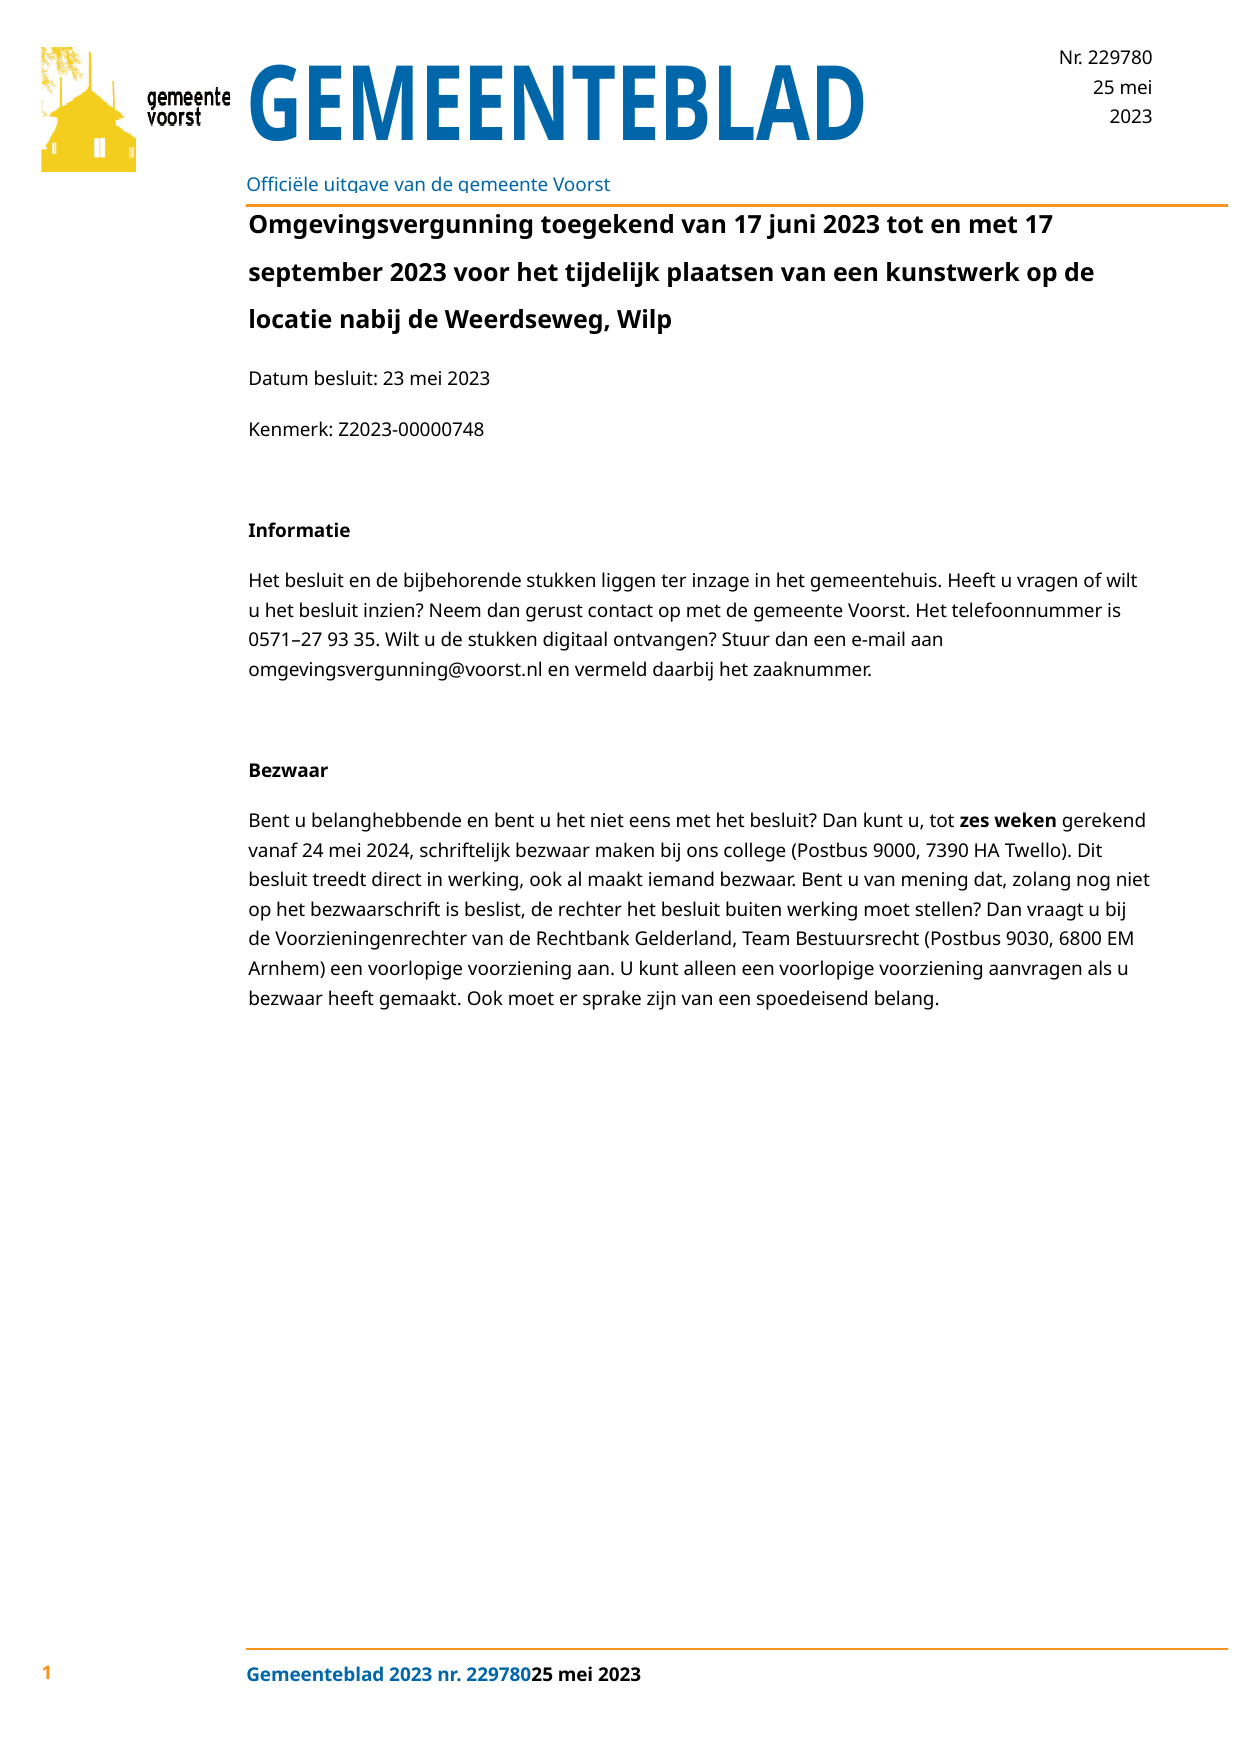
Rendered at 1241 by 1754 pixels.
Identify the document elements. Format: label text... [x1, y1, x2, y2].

text Informatie [248, 517, 1152, 542]
text Kenmerk: Z2023-00000748 [248, 416, 1152, 442]
text Bezwaar [248, 757, 1152, 782]
text Bent u belanghebbende en bent u het niet eens met het besluit? Dan kunt u, tot zes weken gerekend vanaf 24 mei 2024, schriftelijk bezwaar maken bij ons college (Postbus 9000, 7390 HA Twello). Dit besluit treedt direct in werking, ook al maakt iemand bezwaar. Bent u van mening dat, zolang nog niet op het bezwaarschrift is beslist, de rechter het besluit buiten werking moet stellen? Dan vraagt u bij de Voorzieningenrechter van de Rechtbank Gelderland, Team Bestuursrecht (Postbus 9030, 6800 EM Arnhem) een voorlopige voorziening aan. U kunt alleen een voorlopige voorziening aanvragen als u bezwaar heeft gemaakt. Ook moet er sprake zijn van een spoedeisend belang. [248, 807, 1152, 1010]
text Omgevingsvergunning toegekend van 17 juni 2023 tot en met 17 september 2023 voor het tijdelijk plaatsen van een kunstwerk op de locatie nabij de Weerdseweg, Wilp [248, 207, 1152, 336]
text Datum besluit: 23 mei 2023 [248, 366, 1152, 391]
text Het besluit en de bijbehorende stukken liggen ter inzage in het gemeentehuis. Heeft u vragen of wilt u het besluit inzien? Neem dan gerust contact op met de gemeente Voorst. Het telefoonnummer is 0571–27 93 35. Wilt u de stukken digitaal ontvangen? Stuur dan een e-mail aan omgevingsvergunning@voorst.nl en vermeld daarbij het zaaknummer. [248, 567, 1152, 682]
picture [41, 47, 231, 172]
